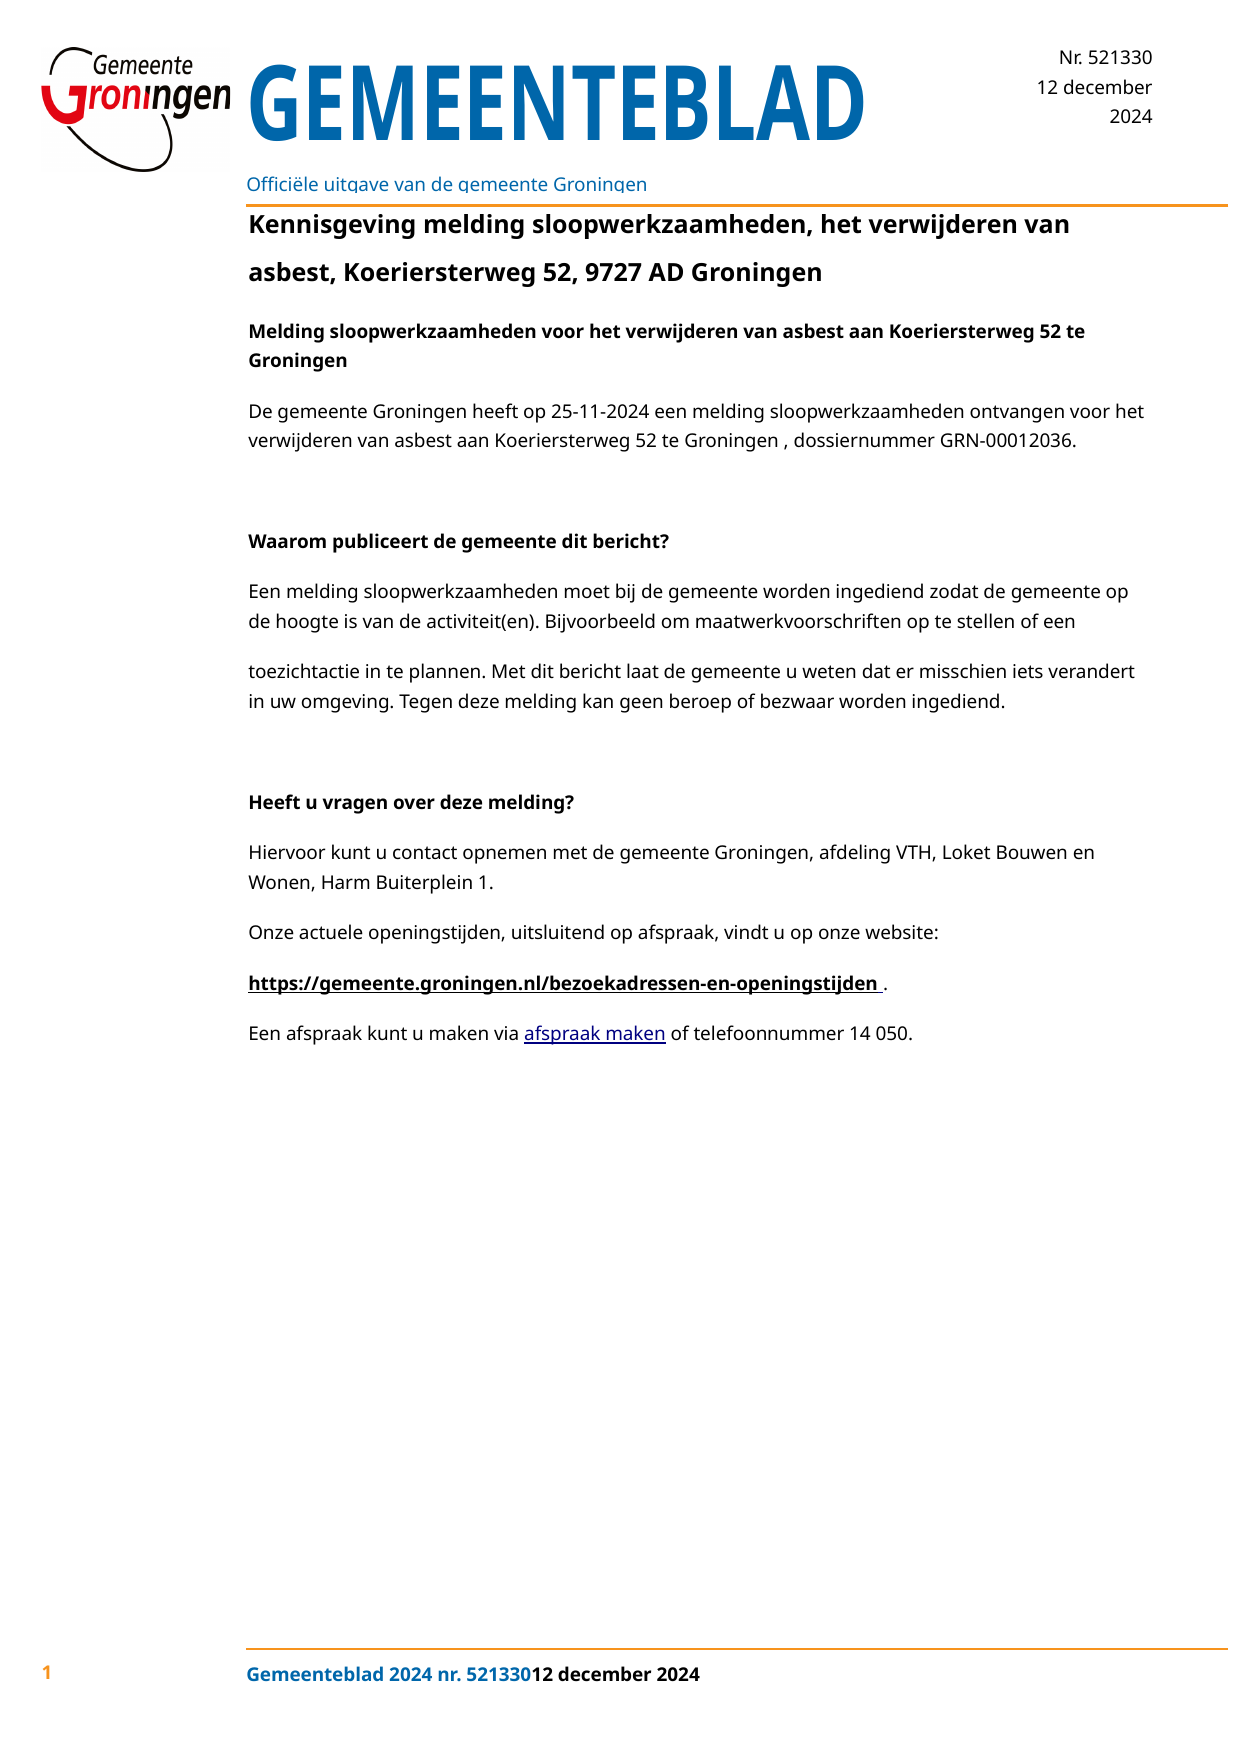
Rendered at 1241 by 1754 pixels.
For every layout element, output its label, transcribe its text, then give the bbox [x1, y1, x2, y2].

text Waarom publiceert de gemeente dit bericht? [248, 528, 1152, 554]
text Melding sloopwerkzaamheden voor het verwijderen van asbest aan Koeriersterweg 52 te Groningen [248, 318, 1152, 373]
text https://gemeente.groningen.nl/bezoekadressen-en-openingstijden . [248, 970, 1152, 996]
picture [41, 47, 231, 172]
text Een afspraak kunt u maken via afspraak maken of telefoonnummer 14 050. [248, 1020, 1152, 1046]
text Hiervoor kunt u contact opnemen met de gemeente Groningen, afdeling VTH, Loket Bouwen en Wonen, Harm Buiterplein 1. [248, 839, 1152, 895]
text De gemeente Groningen heeft op 25-11-2024 een melding sloopwerkzaamheden ontvangen voor het verwijderen van asbest aan Koeriersterweg 52 te Groningen , dossiernummer GRN-00012036. [248, 398, 1152, 453]
text Heeft u vragen over deze melding? [248, 789, 1152, 815]
text toezichtactie in te plannen. Met dit bericht laat de gemeente u weten dat er misschien iets verandert in uw omgeving. Tegen deze melding kan geen beroep of bezwaar worden ingediend. [248, 659, 1152, 714]
text Onze actuele openingstijden, uitsluitend op afspraak, vindt u op onze website: [248, 919, 1152, 945]
text Een melding sloopwerkzaamheden moet bij de gemeente worden ingediend zodat de gemeente op de hoogte is van de activiteit(en). Bijvoorbeeld om maatwerkvoorschriften op te stellen of een [248, 579, 1152, 634]
text Kennisgeving melding sloopwerkzaamheden, het verwijderen van asbest, Koeriersterweg 52, 9727 AD Groningen [248, 207, 1152, 288]
